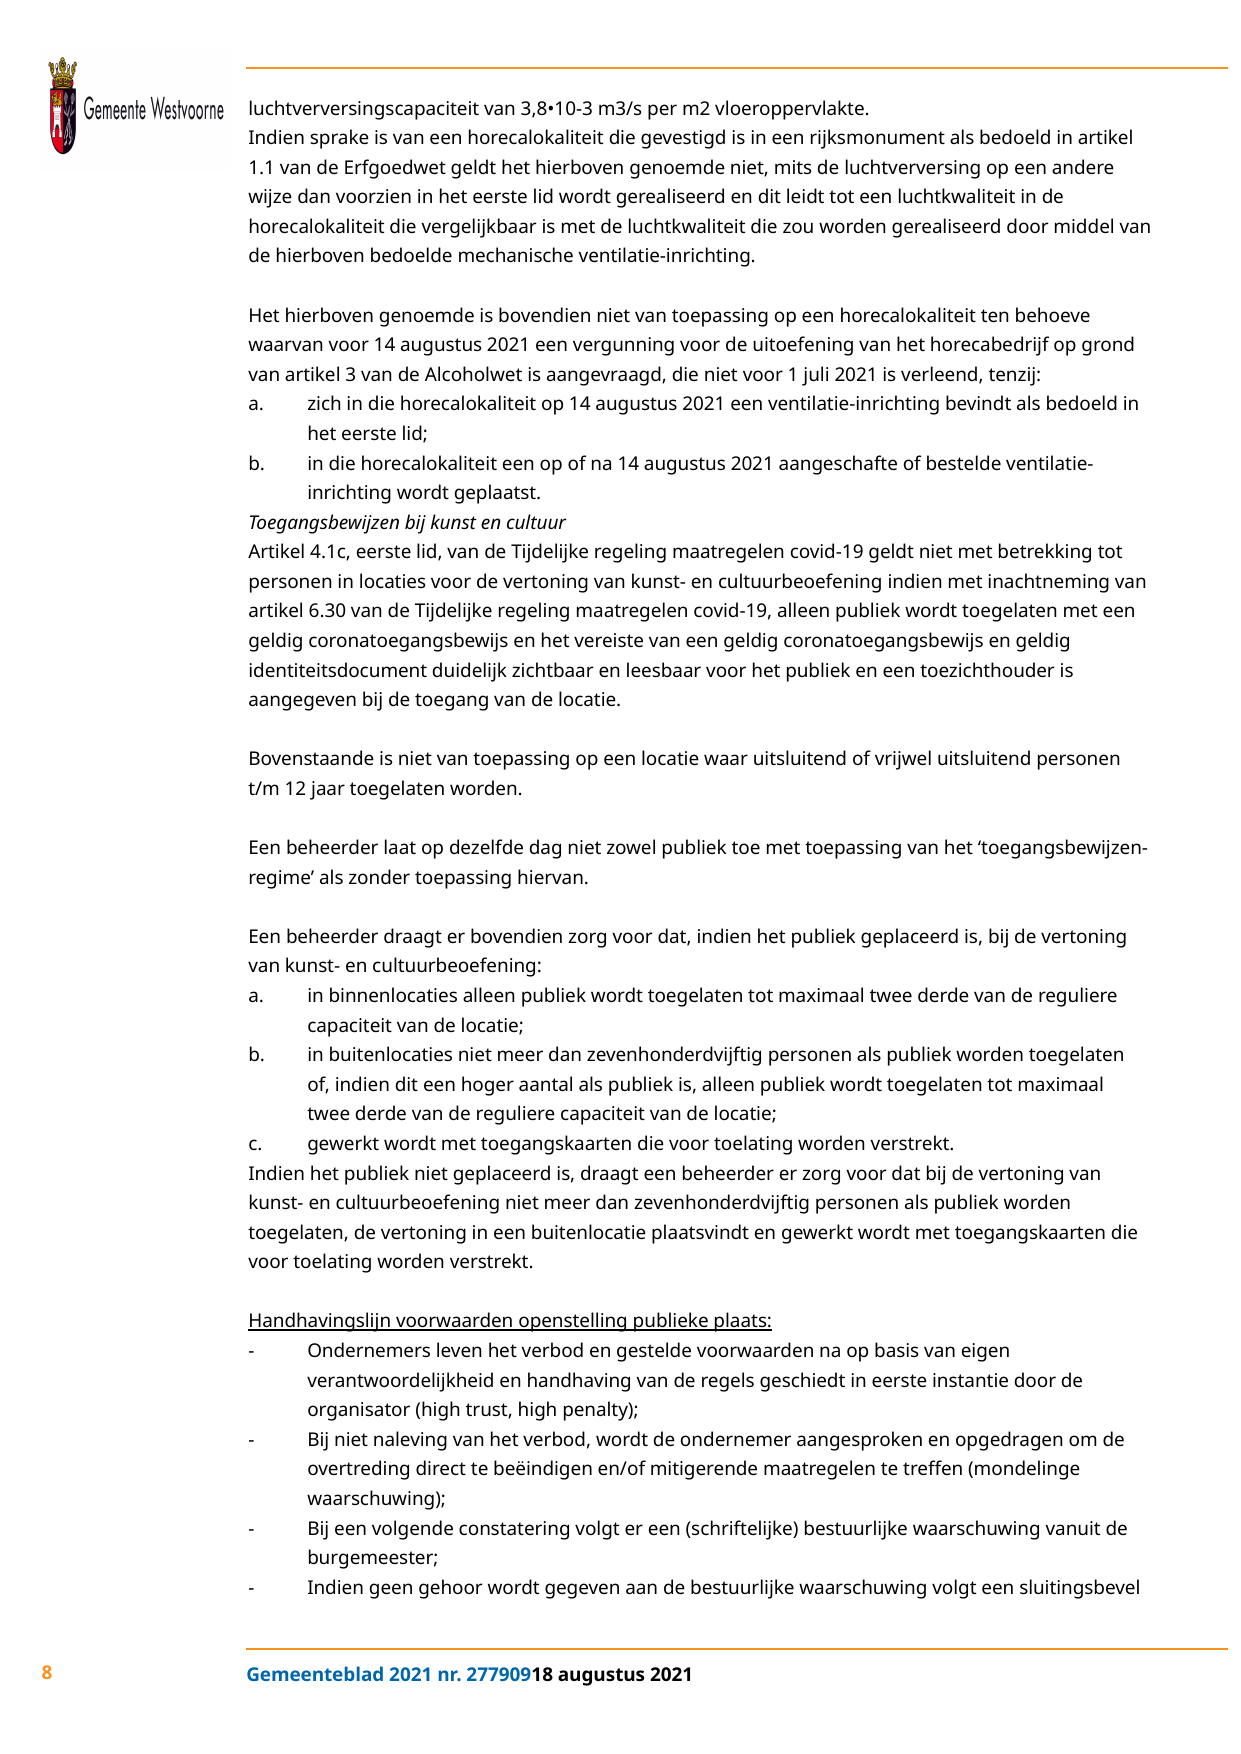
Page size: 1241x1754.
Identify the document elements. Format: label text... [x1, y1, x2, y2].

list gewerkt wordt met toegangskaarten die voor toelating worden verstrekt. [248, 1130, 1152, 1156]
text Toegangsbewijzen bij kunst en cultuur [248, 509, 1152, 535]
text Indien het publiek niet geplaceerd is, draagt een beheerder er zorg voor dat bij de vertoning van kunst- en cultuurbeoefening niet meer dan zevenhonderdvijftig personen als publiek worden toegelaten, de vertoning in een buitenlocatie plaatsvindt en gewerkt wordt met toegangskaarten die voor toelating worden verstrekt. [248, 1160, 1152, 1274]
picture [41, 47, 231, 172]
text Artikel 4.1c, eerste lid, van de Tijdelijke regeling maatregelen covid-19 geldt niet met betrekking tot personen in locaties voor de vertoning van kunst- en cultuurbeoefening indien met inachtneming van artikel 6.30 van de Tijdelijke regeling maatregelen covid-19, alleen publiek wordt toegelaten met een geldig coronatoegangsbewijs en het vereiste van een geldig coronatoegangsbewijs en geldig identiteitsdocument duidelijk zichtbaar en leesbaar voor het publiek en een toezichthouder is aangegeven bij de toegang van de locatie. [248, 538, 1152, 712]
text Bovenstaande is niet van toepassing op een locatie waar uitsluitend of vrijwel uitsluitend personen t/m 12 jaar toegelaten worden. [248, 746, 1152, 801]
text Indien sprake is van een horecalokaliteit die gevestigd is in een rijksmonument als bedoeld in artikel 1.1 van de Erfgoedwet geldt het hierboven genoemde niet, mits de luchtverversing op een andere wijze dan voorzien in het eerste lid wordt gerealiseerd en dit leidt tot een luchtkwaliteit in de horecalokaliteit die vergelijkbaar is met de luchtkwaliteit die zou worden gerealiseerd door middel van de hierboven bedoelde mechanische ventilatie-inrichting. [248, 124, 1152, 268]
list zich in die horecalokaliteit op 14 augustus 2021 een ventilatie-inrichting bevindt als bedoeld in het eerste lid; [248, 391, 1152, 446]
list Bij een volgende constatering volgt er een (schriftelijke) bestuurlijke waarschuwing vanuit de burgemeester; [248, 1515, 1152, 1570]
list in die horecalokaliteit een op of na 14 augustus 2021 aangeschafte of bestelde ventilatie-inrichting wordt geplaatst. [248, 450, 1152, 505]
text Een beheerder draagt er bovendien zorg voor dat, indien het publiek geplaceerd is, bij de vertoning van kunst- en cultuurbeoefening: [248, 923, 1152, 978]
list in binnenlocaties alleen publiek wordt toegelaten tot maximaal twee derde van de reguliere capaciteit van de locatie; [248, 982, 1152, 1038]
list in buitenlocaties niet meer dan zevenhonderdvijftig personen als publiek worden toegelaten of, indien dit een hoger aantal als publiek is, alleen publiek wordt toegelaten tot maximaal twee derde van de reguliere capaciteit van de locatie; [248, 1041, 1152, 1126]
text Een beheerder laat op dezelfde dag niet zowel publiek toe met toepassing van het ‘toegangsbewijzen-regime’ als zonder toepassing hiervan. [248, 834, 1152, 890]
list Bij niet naleving van het verbod, wordt de ondernemer aangesproken en opgedragen om de overtreding direct te beëindigen en/of mitigerende maatregelen te treffen (mondelinge waarschuwing); [248, 1426, 1152, 1511]
text Het hierboven genoemde is bovendien niet van toepassing op een horecalokaliteit ten behoeve waarvan voor 14 augustus 2021 een vergunning voor de uitoefening van het horecabedrijf op grond van artikel 3 van de Alcoholwet is aangevraagd, die niet voor 1 juli 2021 is verleend, tenzij: [248, 302, 1152, 387]
text luchtverversingscapaciteit van 3,8•10-3 m3/s per m2 vloeroppervlakte. [248, 95, 1152, 121]
text Handhavingslijn voorwaarden openstelling publieke plaats: [248, 1308, 1152, 1333]
list Indien geen gehoor wordt gegeven aan de bestuurlijke waarschuwing volgt een sluitingsbevel [248, 1574, 1152, 1600]
list Ondernemers leven het verbod en gestelde voorwaarden na op basis van eigen verantwoordelijkheid en handhaving van de regels geschiedt in eerste instantie door de organisator (high trust, high penalty); [248, 1337, 1152, 1422]
